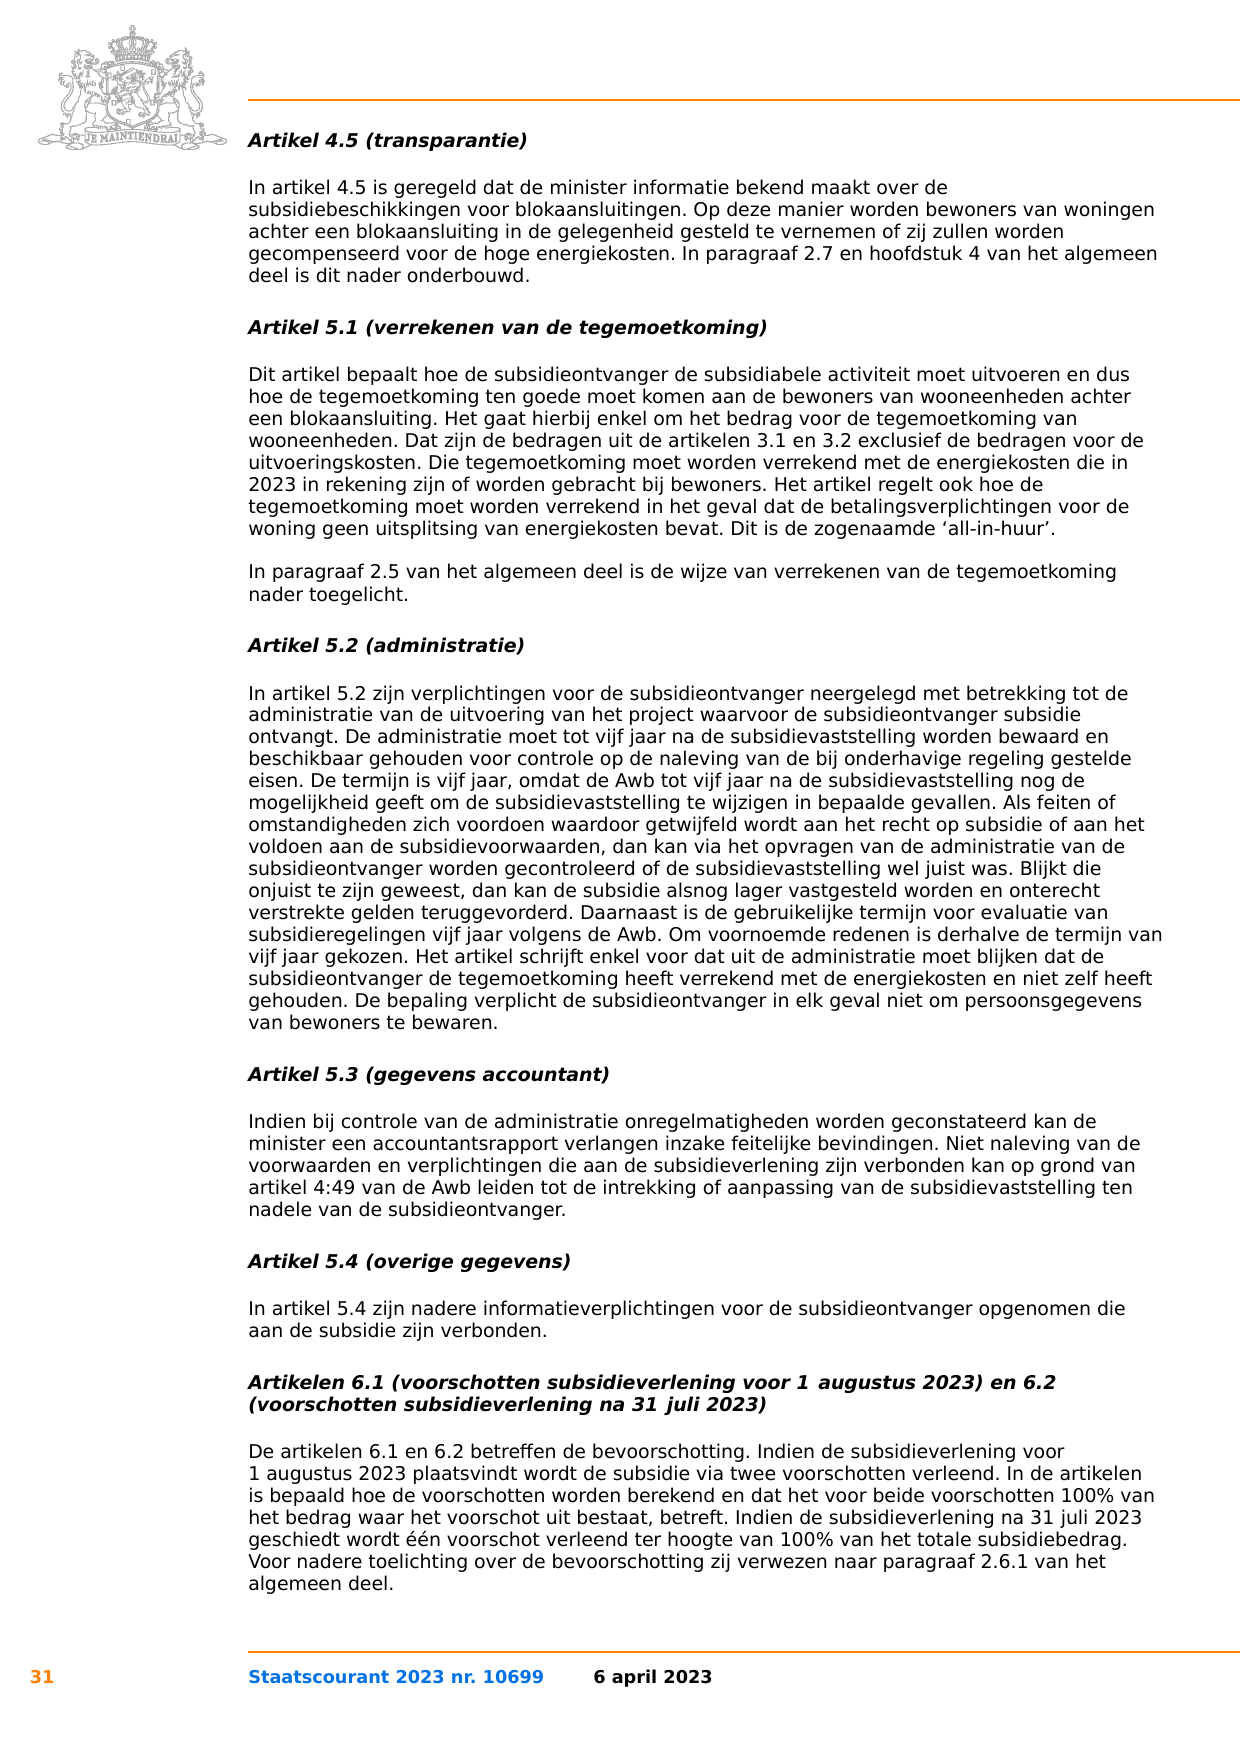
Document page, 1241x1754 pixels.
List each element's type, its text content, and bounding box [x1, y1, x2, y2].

text Dit artikel bepaalt hoe de subsidieontvanger de subsidiabele activiteit moet uitvoeren en dus hoe de tegemoetkoming ten goede moet komen aan de bewoners van wooneenheden achter een blokaansluiting. Het gaat hierbij enkel om het bedrag voor de tegemoetkoming van wooneenheden. Dat zijn de bedragen uit de artikelen 3.1 en 3.2 exclusief de bedragen voor de uitvoeringskosten. Die tegemoetkoming moet worden verrekend met de energiekosten die in 2023 in rekening zijn of worden gebracht bij bewoners. Het artikel regelt ook hoe de tegemoetkoming moet worden verrekend in het geval dat de betalingsverplichtingen voor de woning geen uitsplitsing van energiekosten bevat. Dit is de zogenaamde ‘all-in-huur’. [248, 364, 1163, 539]
text In artikel 4.5 is geregeld dat de minister informatie bekend maakt over de subsidiebeschikkingen voor blokaansluitingen. Op deze manier worden bewoners van woningen achter een blokaansluiting in de gelegenheid gesteld te vernemen of zij zullen worden gecompenseerd voor de hoge energiekosten. In paragraaf 2.7 en hoofdstuk 4 van het algemeen deel is dit nader onderbouwd. [248, 177, 1163, 287]
text De artikelen 6.1 en 6.2 betreffen de bevoorschotting. Indien de subsidieverlening voor 1 augustus 2023 plaatsvindt wordt de subsidie via twee voorschotten verleend. In de artikelen is bepaald hoe de voorschotten worden berekend en dat het voor beide voorschotten 100% van het bedrag waar het voorschot uit bestaat, betreft. Indien de subsidieverlening na 31 juli 2023 geschiedt wordt één voorschot verleend ter hoogte van 100% van het totale subsidiebedrag. Voor nadere toelichting over de bevoorschotting zij verwezen naar paragraaf 2.6.1 van het algemeen deel. [248, 1441, 1163, 1595]
text In artikel 5.4 zijn nadere informatieverplichtingen voor de subsidieontvanger opgenomen die aan de subsidie zijn verbonden. [248, 1298, 1163, 1342]
subtitle Artikel 5.2 (administratie) [248, 635, 1163, 657]
picture [38, 25, 227, 150]
text Indien bij controle van de administratie onregelmatigheden worden geconstateerd kan de minister een accountantsrapport verlangen inzake feitelijke bevindingen. Niet naleving van de voorwaarden en verplichtingen die aan de subsidieverlening zijn verbonden kan op grond van artikel 4:49 van de Awb leiden tot de intrekking of aanpassing van de subsidievaststelling ten nadele van de subsidieontvanger. [248, 1111, 1163, 1221]
subtitle Artikel 5.3 (gegevens accountant) [248, 1064, 1163, 1086]
subtitle Artikel 4.5 (transparantie) [248, 130, 1163, 152]
subtitle Artikel 5.1 (verrekenen van de tegemoetkoming) [248, 317, 1163, 339]
subtitle Artikel 5.4 (overige gegevens) [248, 1251, 1163, 1273]
text In paragraaf 2.5 van het algemeen deel is de wijze van verrekenen van de tegemoetkoming nader toegelicht. [248, 561, 1163, 605]
subtitle Artikelen 6.1 (voorschotten subsidieverlening voor 1 augustus 2023) en 6.2 (voorschotten subsidieverlening na 31 juli 2023) [248, 1372, 1163, 1416]
text In artikel 5.2 zijn verplichtingen voor de subsidieontvanger neergelegd met betrekking tot de administratie van de uitvoering van het project waarvoor de subsidieontvanger subsidie ontvangt. De administratie moet tot vijf jaar na de subsidievaststelling worden bewaard en beschikbaar gehouden voor controle op de naleving van de bij onderhavige regeling gestelde eisen. De termijn is vijf jaar, omdat de Awb tot vijf jaar na de subsidievaststelling nog de mogelijkheid geeft om de subsidievaststelling te wijzigen in bepaalde gevallen. Als feiten of omstandigheden zich voordoen waardoor getwijfeld wordt aan het recht op subsidie of aan het voldoen aan de subsidievoorwaarden, dan kan via het opvragen van de administratie van de subsidieontvanger worden gecontroleerd of de subsidievaststelling wel juist was. Blijkt die onjuist te zijn geweest, dan kan de subsidie alsnog lager vastgesteld worden en onterecht verstrekte gelden teruggevorderd. Daarnaast is de gebruikelijke termijn voor evaluatie van subsidieregelingen vijf jaar volgens de Awb. Om voornoemde redenen is derhalve de termijn van vijf jaar gekozen. Het artikel schrijft enkel voor dat uit de administratie moet blijken dat de subsidieontvanger de tegemoetkoming heeft verrekend met de energiekosten en niet zelf heeft gehouden. De bepaling verplicht de subsidieontvanger in elk geval niet om persoonsgegevens van bewoners te bewaren. [248, 682, 1163, 1034]
